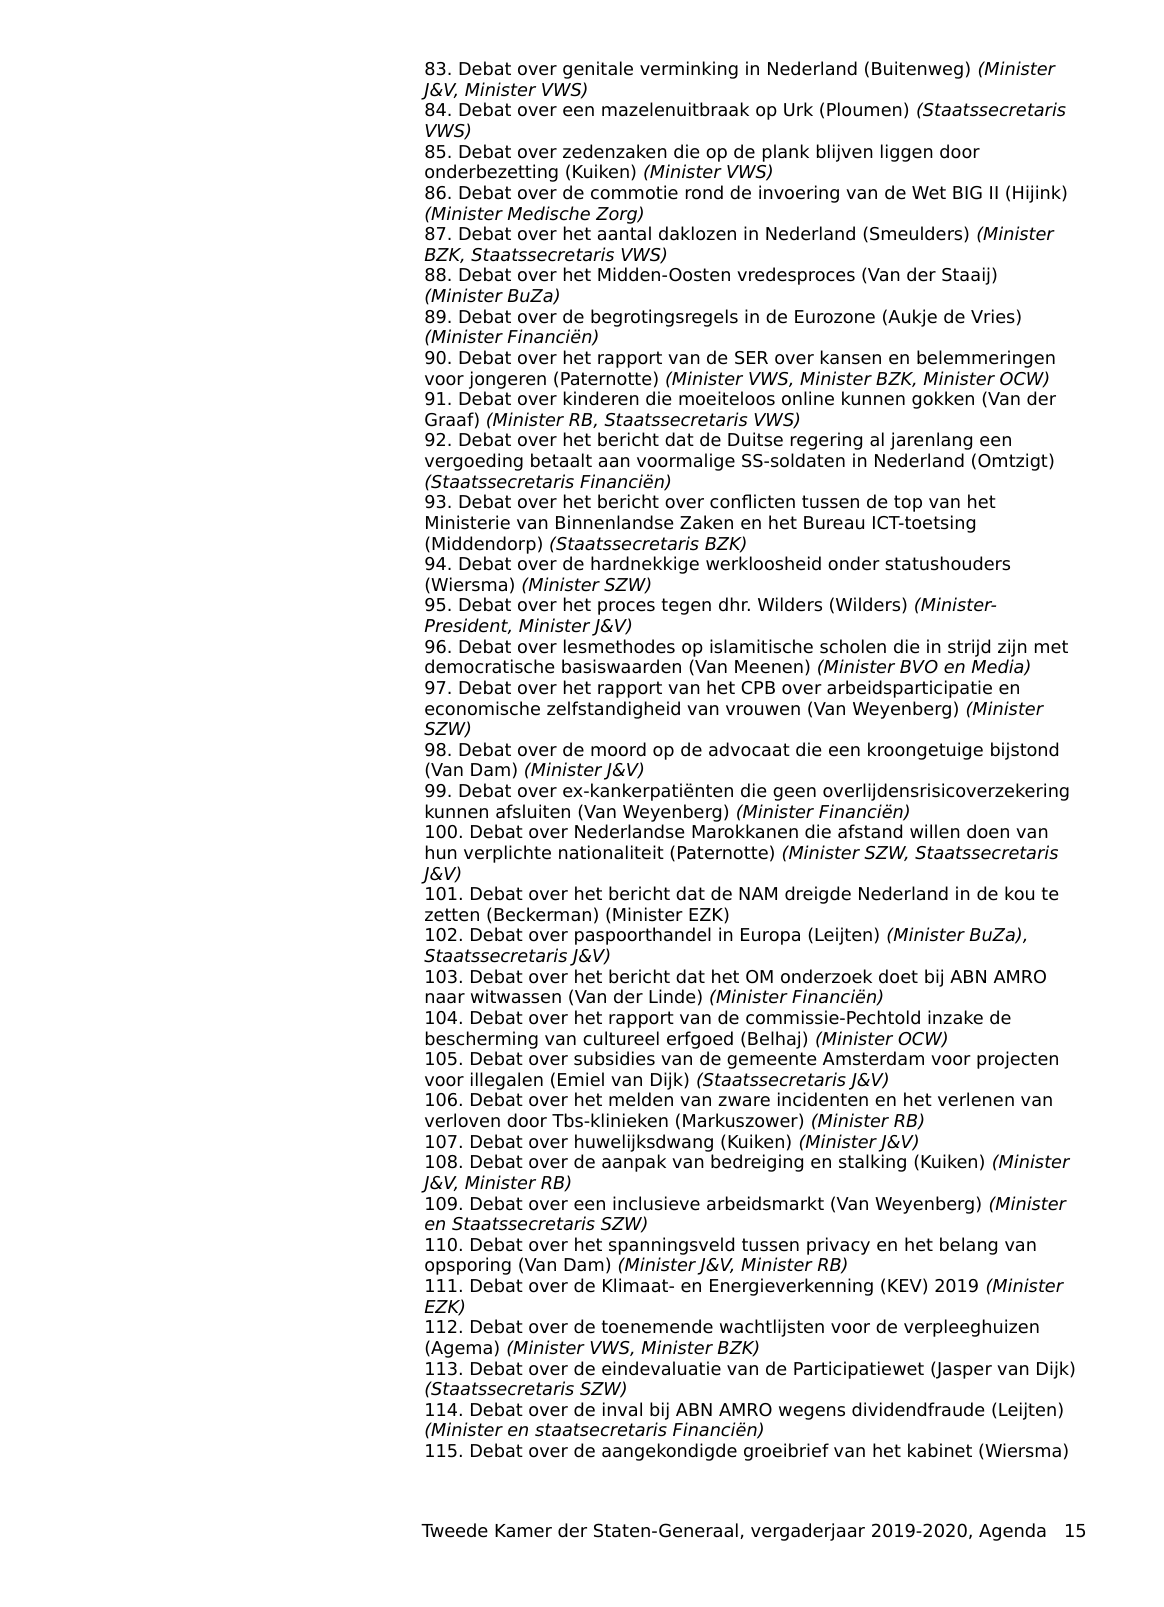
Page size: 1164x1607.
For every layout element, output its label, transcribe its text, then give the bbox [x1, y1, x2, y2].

table_cell 102. Debat over paspoorthandel in Europa (Leijten) (Minister BuZa), Staatssecretaris J&V) [418, 925, 1087, 967]
table_cell [401, 1090, 418, 1132]
table_cell 105. Debat over subsidies van de gemeente Amsterdam voor projecten voor illegalen (Emiel van Dijk) (Staatssecretaris J&V) [418, 1049, 1087, 1090]
table_cell [401, 967, 418, 1008]
table_cell [77, 1235, 401, 1276]
table_cell 103. Debat over het bericht dat het OM onderzoek doet bij ABN AMRO naar witwassen (Van der Linde) (Minister Financiën) [418, 967, 1087, 1008]
table_cell 109. Debat over een inclusieve arbeidsmarkt (Van Weyenberg) (Minister en Staatssecretaris SZW) [418, 1194, 1087, 1235]
table_cell [77, 967, 401, 1008]
table_cell 94. Debat over de hardnekkige werkloosheid onder statushouders (Wiersma) (Minister SZW) [418, 554, 1087, 595]
table_cell 85. Debat over zedenzaken die op de plank blijven liggen door onderbezetting (Kuiken) (Minister VWS) [418, 142, 1087, 183]
table_cell 113. Debat over de eindevaluatie van de Participatiewet (Jasper van Dijk) (Staatssecretaris SZW) [418, 1359, 1087, 1400]
table_cell [77, 183, 401, 224]
table_cell 101. Debat over het bericht dat de NAM dreigde Nederland in de kou te zetten (Beckerman) (Minister EZK) [418, 884, 1087, 925]
table_cell [77, 1359, 401, 1400]
table_cell [77, 1194, 401, 1235]
table_cell [77, 822, 401, 884]
table_cell 88. Debat over het Midden-Oosten vredesproces (Van der Staaij) (Minister BuZa) [418, 265, 1087, 307]
table_cell [401, 389, 418, 430]
table_cell [401, 183, 418, 224]
table_cell [77, 142, 401, 183]
table_cell [401, 59, 418, 100]
table_cell [77, 492, 401, 554]
table_cell 98. Debat over de moord op de advocaat die een kroongetuige bijstond (Van Dam) (Minister J&V) [418, 740, 1087, 781]
table_cell [401, 100, 418, 142]
table_cell 110. Debat over het spanningsveld tussen privacy en het belang van opsporing (Van Dam) (Minister J&V, Minister RB) [418, 1235, 1087, 1276]
table_cell [77, 1008, 401, 1049]
table_cell 96. Debat over lesmethodes op islamitische scholen die in strijd zijn met democratische basiswaarden (Van Meenen) (Minister BVO en Media) [418, 637, 1087, 678]
table_cell [401, 1400, 418, 1441]
table_cell [401, 307, 418, 348]
table_cell [401, 1276, 418, 1317]
table_cell [401, 1152, 418, 1193]
table_cell [77, 59, 401, 100]
table_cell [77, 265, 401, 307]
table_cell [77, 884, 401, 925]
table_cell [401, 1359, 418, 1400]
table_cell [401, 224, 418, 265]
table_cell [77, 307, 401, 348]
table_cell 83. Debat over genitale verminking in Nederland (Buitenweg) (Minister J&V, Minister VWS) [418, 59, 1087, 100]
table_cell [401, 1132, 418, 1152]
table_cell [77, 1132, 401, 1152]
table_cell [401, 1049, 418, 1090]
table_cell [401, 637, 418, 678]
table_cell [77, 1152, 401, 1193]
table_cell [77, 1090, 401, 1132]
table_cell 84. Debat over een mazelenuitbraak op Urk (Ploumen) (Staatssecretaris VWS) [418, 100, 1087, 142]
table_cell 115. Debat over de aangekondigde groeibrief van het kabinet (Wiersma) [418, 1441, 1087, 1462]
table_cell [77, 1049, 401, 1090]
table_cell [401, 740, 418, 781]
table_cell [401, 142, 418, 183]
table_cell [77, 224, 401, 265]
table_cell [77, 1317, 401, 1358]
table_cell [401, 348, 418, 389]
table_cell [401, 1008, 418, 1049]
table_cell 92. Debat over het bericht dat de Duitse regering al jarenlang een vergoeding betaalt aan voormalige SS-soldaten in Nederland (Omtzigt) (Staatssecretaris Financiën) [418, 430, 1087, 492]
table_cell 90. Debat over het rapport van de SER over kansen en belemmeringen voor jongeren (Paternotte) (Minister VWS, Minister BZK, Minister OCW) [418, 348, 1087, 389]
table_cell [77, 348, 401, 389]
table_cell [77, 740, 401, 781]
table_cell [401, 492, 418, 554]
table_cell [401, 1441, 418, 1462]
table_cell [77, 781, 401, 822]
table_cell 99. Debat over ex-kankerpatiënten die geen overlijdensrisicoverzekering kunnen afsluiten (Van Weyenberg) (Minister Financiën) [418, 781, 1087, 822]
table_cell [77, 1400, 401, 1441]
table_cell 95. Debat over het proces tegen dhr. Wilders (Wilders) (Minister-President, Minister J&V) [418, 595, 1087, 637]
table_cell [401, 925, 418, 967]
table_cell [401, 781, 418, 822]
table_cell [401, 1235, 418, 1276]
table_cell [77, 554, 401, 595]
table_cell 112. Debat over de toenemende wachtlijsten voor de verpleeghuizen (Agema) (Minister VWS, Minister BZK) [418, 1317, 1087, 1358]
table_cell 91. Debat over kinderen die moeiteloos online kunnen gokken (Van der Graaf) (Minister RB, Staatssecretaris VWS) [418, 389, 1087, 430]
table_cell 87. Debat over het aantal daklozen in Nederland (Smeulders) (Minister BZK, Staatssecretaris VWS) [418, 224, 1087, 265]
table_cell 107. Debat over huwelijksdwang (Kuiken) (Minister J&V) [418, 1132, 1087, 1152]
table_cell 93. Debat over het bericht over conflicten tussen de top van het Ministerie van Binnenlandse Zaken en het Bureau ICT-toetsing (Middendorp) (Staatssecretaris BZK) [418, 492, 1087, 554]
table_cell [77, 925, 401, 967]
table_cell [401, 678, 418, 740]
table_cell [77, 595, 401, 637]
table_cell 89. Debat over de begrotingsregels in de Eurozone (Aukje de Vries) (Minister Financiën) [418, 307, 1087, 348]
table_cell [401, 1194, 418, 1235]
table_cell [401, 265, 418, 307]
table_cell 114. Debat over de inval bij ABN AMRO wegens dividendfraude (Leijten) (Minister en staatsecretaris Financiën) [418, 1400, 1087, 1441]
table_cell 100. Debat over Nederlandse Marokkanen die afstand willen doen van hun verplichte nationaliteit (Paternotte) (Minister SZW, Staatssecretaris J&V) [418, 822, 1087, 884]
table_cell [77, 637, 401, 678]
table_cell [77, 1276, 401, 1317]
table_cell [77, 389, 401, 430]
table_cell [401, 430, 418, 492]
table_cell 106. Debat over het melden van zware incidenten en het verlenen van verloven door Tbs-klinieken (Markuszower) (Minister RB) [418, 1090, 1087, 1132]
table_cell [77, 430, 401, 492]
table_cell [401, 595, 418, 637]
table_cell [401, 1317, 418, 1358]
table_cell 104. Debat over het rapport van de commissie-Pechtold inzake de bescherming van cultureel erfgoed (Belhaj) (Minister OCW) [418, 1008, 1087, 1049]
table_cell [77, 1441, 401, 1462]
table_cell [401, 554, 418, 595]
table_cell 86. Debat over de commotie rond de invoering van de Wet BIG II (Hijink) (Minister Medische Zorg) [418, 183, 1087, 224]
table_cell [401, 822, 418, 884]
table_cell [77, 678, 401, 740]
table_cell 111. Debat over de Klimaat- en Energieverkenning (KEV) 2019 (Minister EZK) [418, 1276, 1087, 1317]
table_cell 97. Debat over het rapport van het CPB over arbeidsparticipatie en economische zelfstandigheid van vrouwen (Van Weyenberg) (Minister SZW) [418, 678, 1087, 740]
table_cell [77, 100, 401, 142]
table_cell [401, 884, 418, 925]
table_cell 108. Debat over de aanpak van bedreiging en stalking (Kuiken) (Minister J&V, Minister RB) [418, 1152, 1087, 1193]
